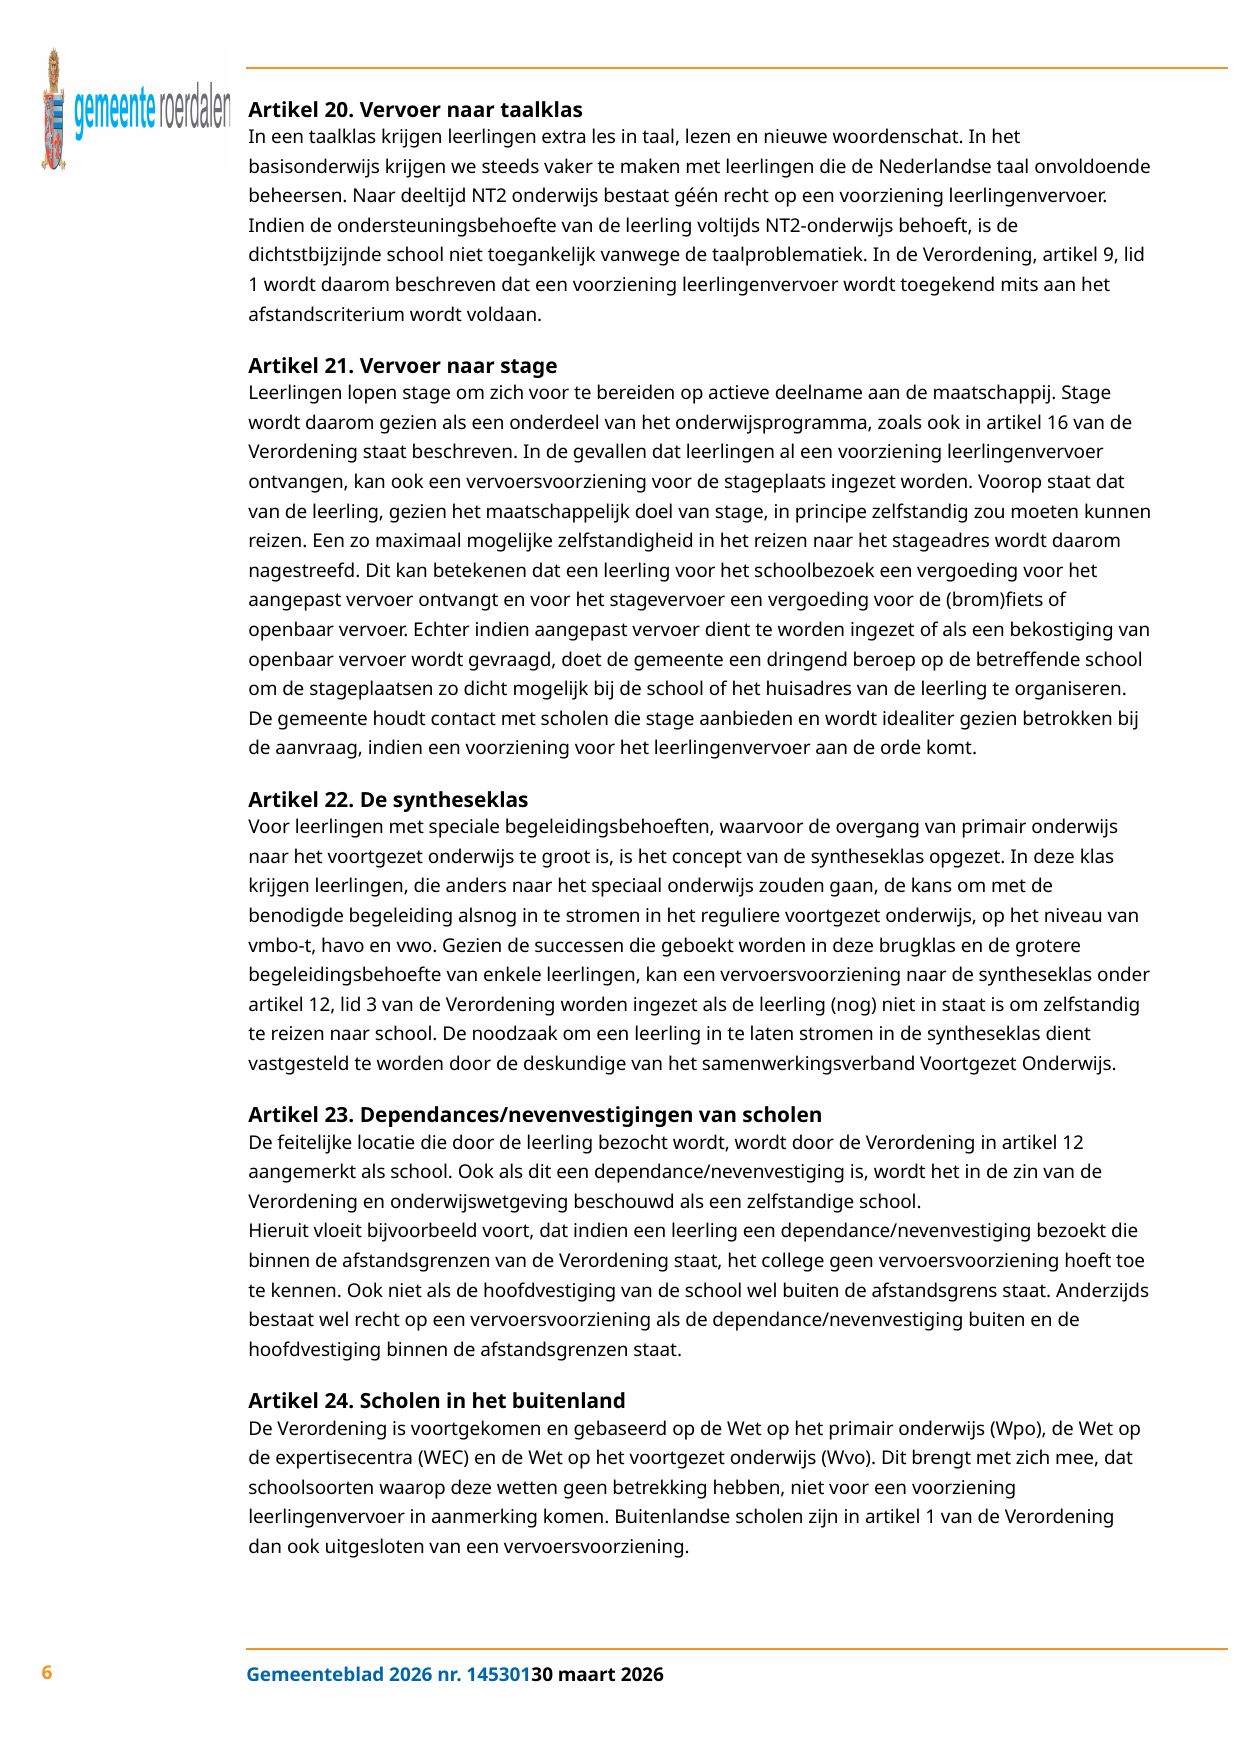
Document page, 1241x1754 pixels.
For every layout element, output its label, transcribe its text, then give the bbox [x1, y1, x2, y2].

text Artikel 24. Scholen in het buitenland [248, 1386, 1152, 1415]
text De Verordening is voortgekomen en gebaseerd op de Wet op het primair onderwijs (Wpo), de Wet op de expertisecentra (WEC) en de Wet op het voortgezet onderwijs (Wvo). Dit brengt met zich mee, dat schoolsoorten waarop deze wetten geen betrekking hebben, niet voor een voorziening leerlingenvervoer in aanmerking komen. Buitenlandse scholen zijn in artikel 1 van de Verordening dan ook uitgesloten van een vervoersvoorziening. [248, 1415, 1152, 1559]
picture [41, 47, 231, 172]
text Artikel 21. Vervoer naar stage [248, 351, 1152, 379]
text Voor leerlingen met speciale begeleidingsbehoeften, waarvoor de overgang van primair onderwijs naar het voortgezet onderwijs te groot is, is het concept van de syntheseklas opgezet. In deze klas krijgen leerlingen, die anders naar het speciaal onderwijs zouden gaan, de kans om met de benodigde begeleiding alsnog in te stromen in het reguliere voortgezet onderwijs, op het niveau van vmbo-t, havo en vwo. Gezien de successen die geboekt worden in deze brugklas en de grotere begeleidingsbehoefte van enkele leerlingen, kan een vervoersvoorziening naar de syntheseklas onder artikel 12, lid 3 van de Verordening worden ingezet als de leerling (nog) niet in staat is om zelfstandig te reizen naar school. De noodzaak om een leerling in te laten stromen in de syntheseklas dient vastgesteld te worden door de deskundige van het samenwerkingsverband Voortgezet Onderwijs. [248, 813, 1152, 1076]
text In een taalklas krijgen leerlingen extra les in taal, lezen en nieuwe woordenschat. In het basisonderwijs krijgen we steeds vaker te maken met leerlingen die de Nederlandse taal onvoldoende beheersen. Naar deeltijd NT2 onderwijs bestaat géén recht op een voorziening leerlingenvervoer. Indien de ondersteuningsbehoefte van de leerling voltijds NT2-onderwijs behoeft, is de dichtstbijzijnde school niet toegankelijk vanwege de taalproblematiek. In de Verordening, artikel 9, lid 1 wordt daarom beschreven dat een voorziening leerlingenvervoer wordt toegekend mits aan het afstandscriterium wordt voldaan. [248, 123, 1152, 326]
text Artikel 22. De syntheseklas [248, 785, 1152, 813]
text Hieruit vloeit bijvoorbeeld voort, dat indien een leerling een dependance/nevenvestiging bezoekt die binnen de afstandsgrenzen van de Verordening staat, het college geen vervoersvoorziening hoeft toe te kennen. Ook niet als de hoofdvestiging van de school wel buiten de afstandsgrens staat. Anderzijds bestaat wel recht op een vervoersvoorziening als de dependance/nevenvestiging buiten en de hoofdvestiging binnen de afstandsgrenzen staat. [248, 1218, 1152, 1362]
text De feitelijke locatie die door de leerling bezocht wordt, wordt door de Verordening in artikel 12 aangemerkt als school. Ook als dit een dependance/nevenvestiging is, wordt het in de zin van de Verordening en onderwijswetgeving beschouwd als een zelfstandige school. [248, 1129, 1152, 1214]
text Artikel 20. Vervoer naar taalklas [248, 95, 1152, 123]
text Artikel 23. Dependances/nevenvestigingen van scholen [248, 1101, 1152, 1129]
text Leerlingen lopen stage om zich voor te bereiden op actieve deelname aan de maatschappij. Stage wordt daarom gezien als een onderdeel van het onderwijsprogramma, zoals ook in artikel 16 van de Verordening staat beschreven. In de gevallen dat leerlingen al een voorziening leerlingenvervoer ontvangen, kan ook een vervoersvoorziening voor de stageplaats ingezet worden. Voorop staat dat van de leerling, gezien het maatschappelijk doel van stage, in principe zelfstandig zou moeten kunnen reizen. Een zo maximaal mogelijke zelfstandigheid in het reizen naar het stageadres wordt daarom nagestreefd. Dit kan betekenen dat een leerling voor het schoolbezoek een vergoeding voor het aangepast vervoer ontvangt en voor het stagevervoer een vergoeding voor de (brom)fiets of openbaar vervoer. Echter indien aangepast vervoer dient te worden ingezet of als een bekostiging van openbaar vervoer wordt gevraagd, doet de gemeente een dringend beroep op de betreffende school om de stageplaatsen zo dicht mogelijk bij de school of het huisadres van de leerling te organiseren. De gemeente houdt contact met scholen die stage aanbieden en wordt idealiter gezien betrokken bij de aanvraag, indien een voorziening voor het leerlingenvervoer aan de orde komt. [248, 379, 1152, 760]
